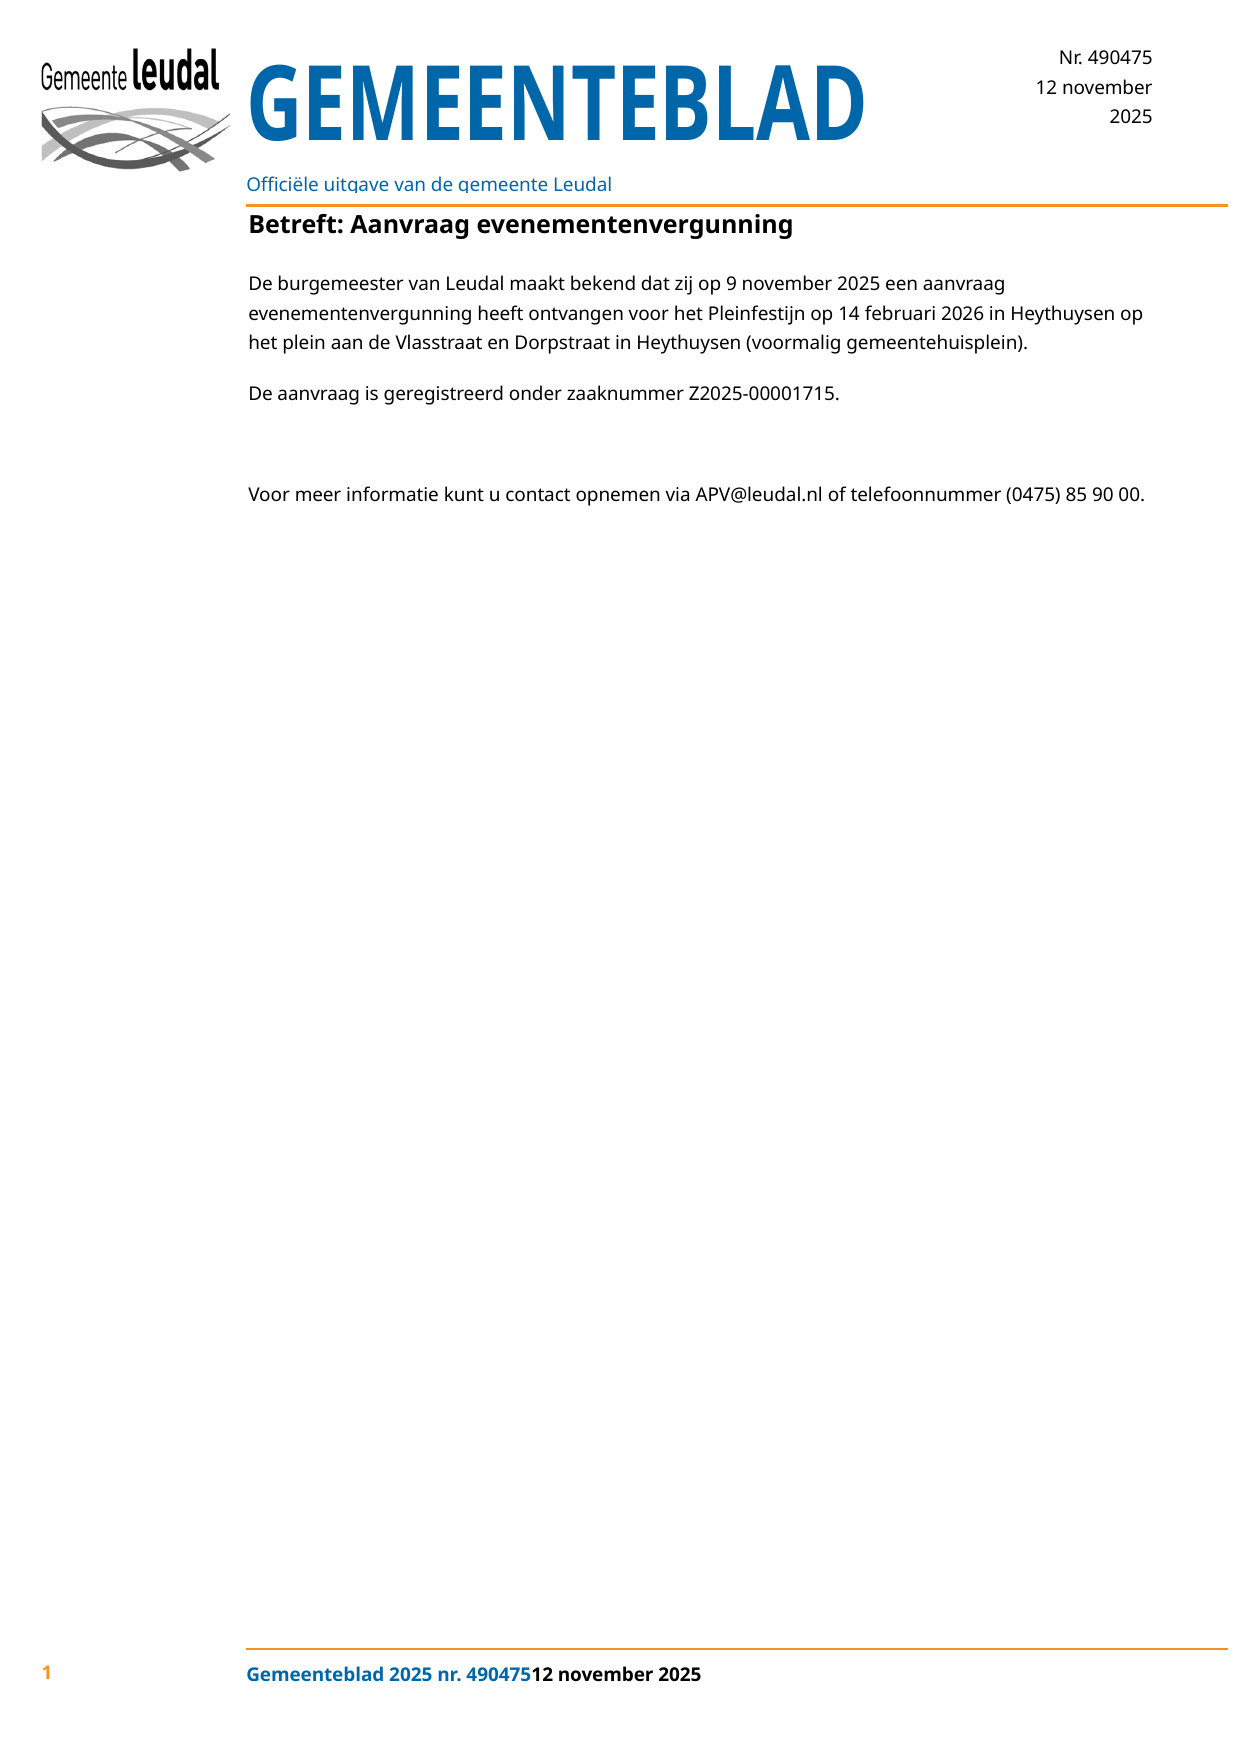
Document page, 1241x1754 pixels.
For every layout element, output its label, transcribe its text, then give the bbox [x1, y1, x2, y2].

text Voor meer informatie kunt u contact opnemen via APV@leudal.nl of telefoonnummer (0475) 85 90 00. [248, 481, 1152, 506]
text Betreft: Aanvraag evenementenvergunning [248, 207, 1152, 241]
picture [41, 47, 231, 172]
text De burgemeester van Leudal maakt bekend dat zij op 9 november 2025 een aanvraag evenementenvergunning heeft ontvangen voor het Pleinfestijn op 14 februari 2026 in Heythuysen op het plein aan de Vlasstraat en Dorpstraat in Heythuysen (voormalig gemeentehuisplein). [248, 270, 1152, 355]
text De aanvraag is geregistreerd onder zaaknummer Z2025-00001715. [248, 380, 1152, 406]
